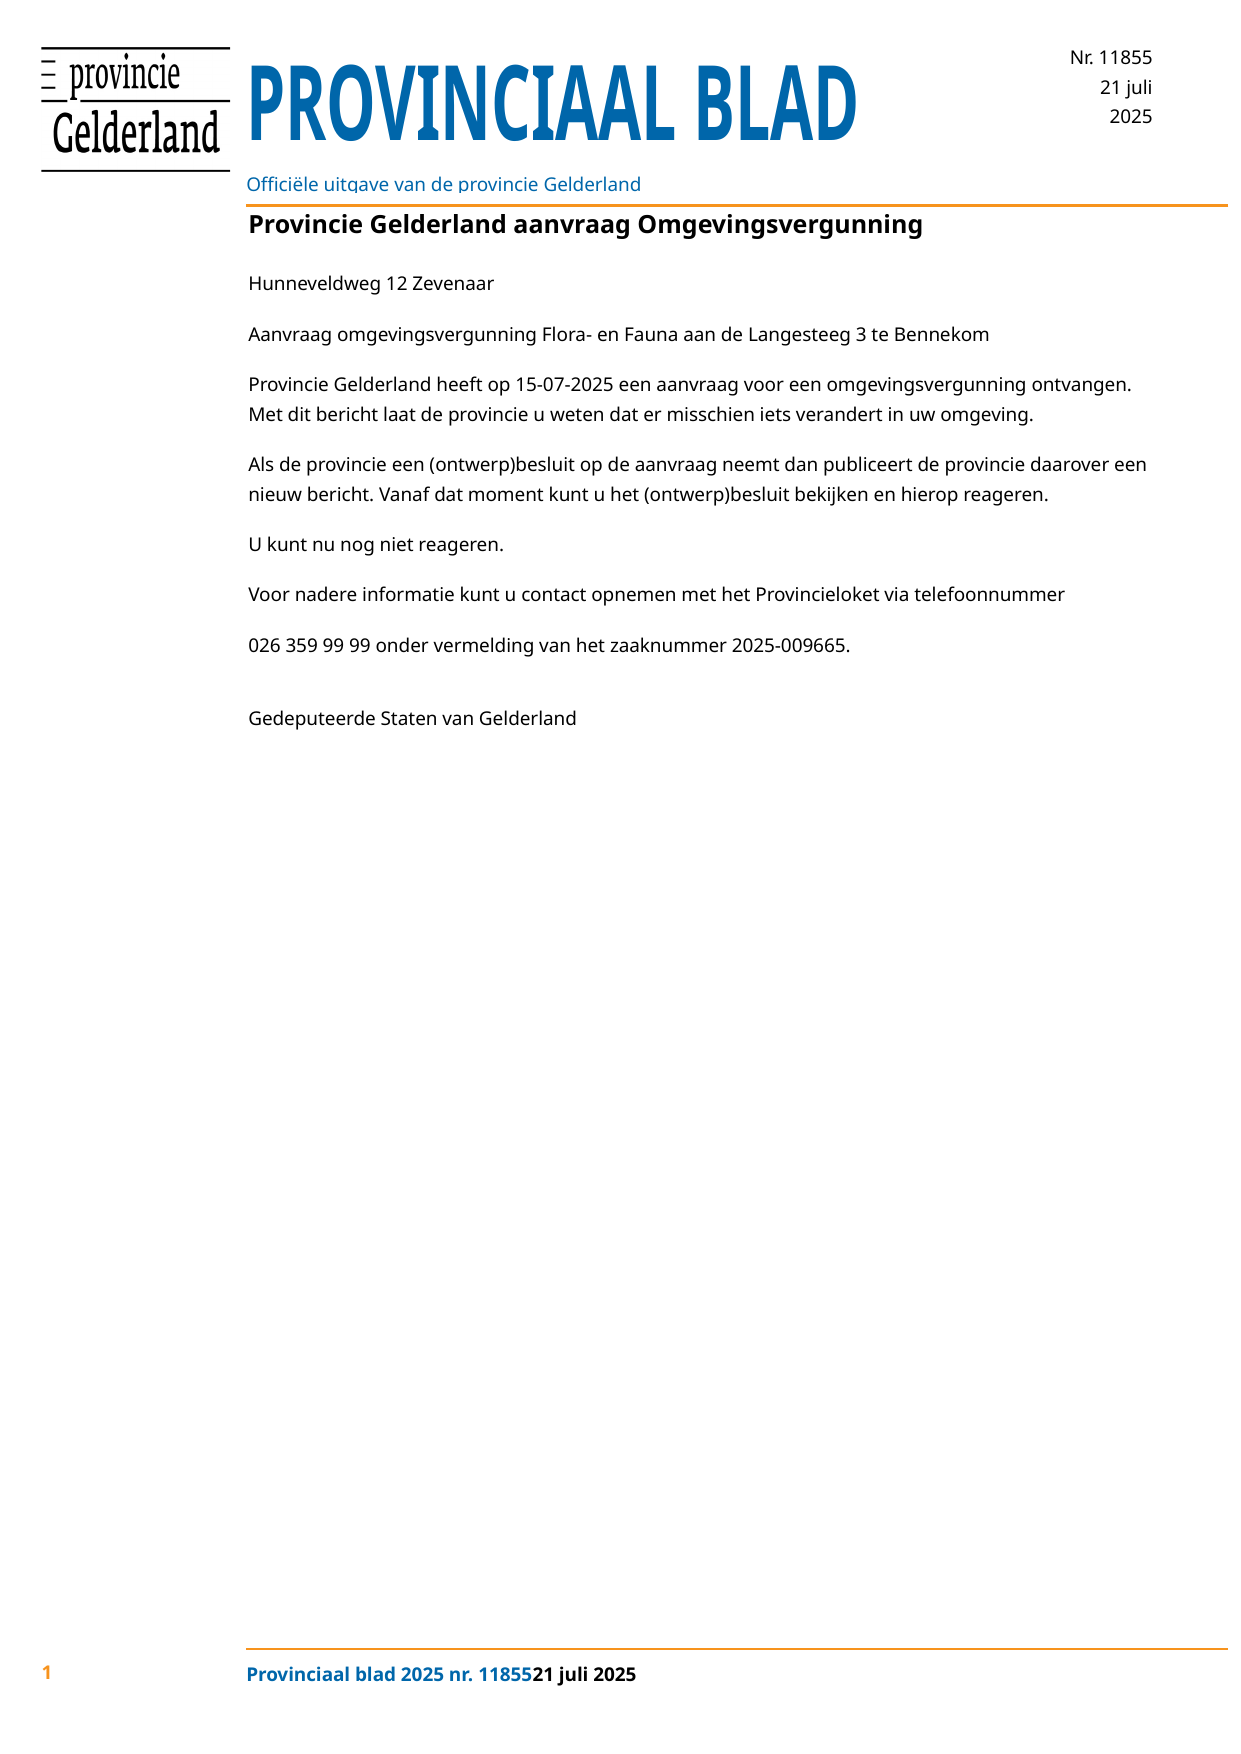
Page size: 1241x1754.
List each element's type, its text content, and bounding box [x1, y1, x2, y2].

text Gedeputeerde Staten van Gelderland [248, 706, 1152, 731]
text Als de provincie een (ontwerp)besluit op de aanvraag neemt dan publiceert de provincie daarover een nieuw bericht. Vanaf dat moment kunt u het (ontwerp)besluit bekijken en hierop reageren. [248, 451, 1152, 506]
text Aanvraag omgevingsvergunning Flora- en Fauna aan de Langesteeg 3 te Bennekom [248, 321, 1152, 346]
text Provincie Gelderland aanvraag Omgevingsvergunning [248, 207, 1152, 241]
text Voor nadere informatie kunt u contact opnemen met het Provincieloket via telefoonnummer [248, 582, 1152, 607]
text U kunt nu nog niet reageren. [248, 531, 1152, 557]
picture [41, 47, 231, 172]
text 026 359 99 99 onder vermelding van het zaaknummer 2025-009665. [248, 632, 1152, 658]
text Provincie Gelderland heeft op 15-07-2025 een aanvraag voor een omgevingsvergunning ontvangen. Met dit bericht laat de provincie u weten dat er misschien iets verandert in uw omgeving. [248, 371, 1152, 426]
text Hunneveldweg 12 Zevenaar [248, 270, 1152, 296]
